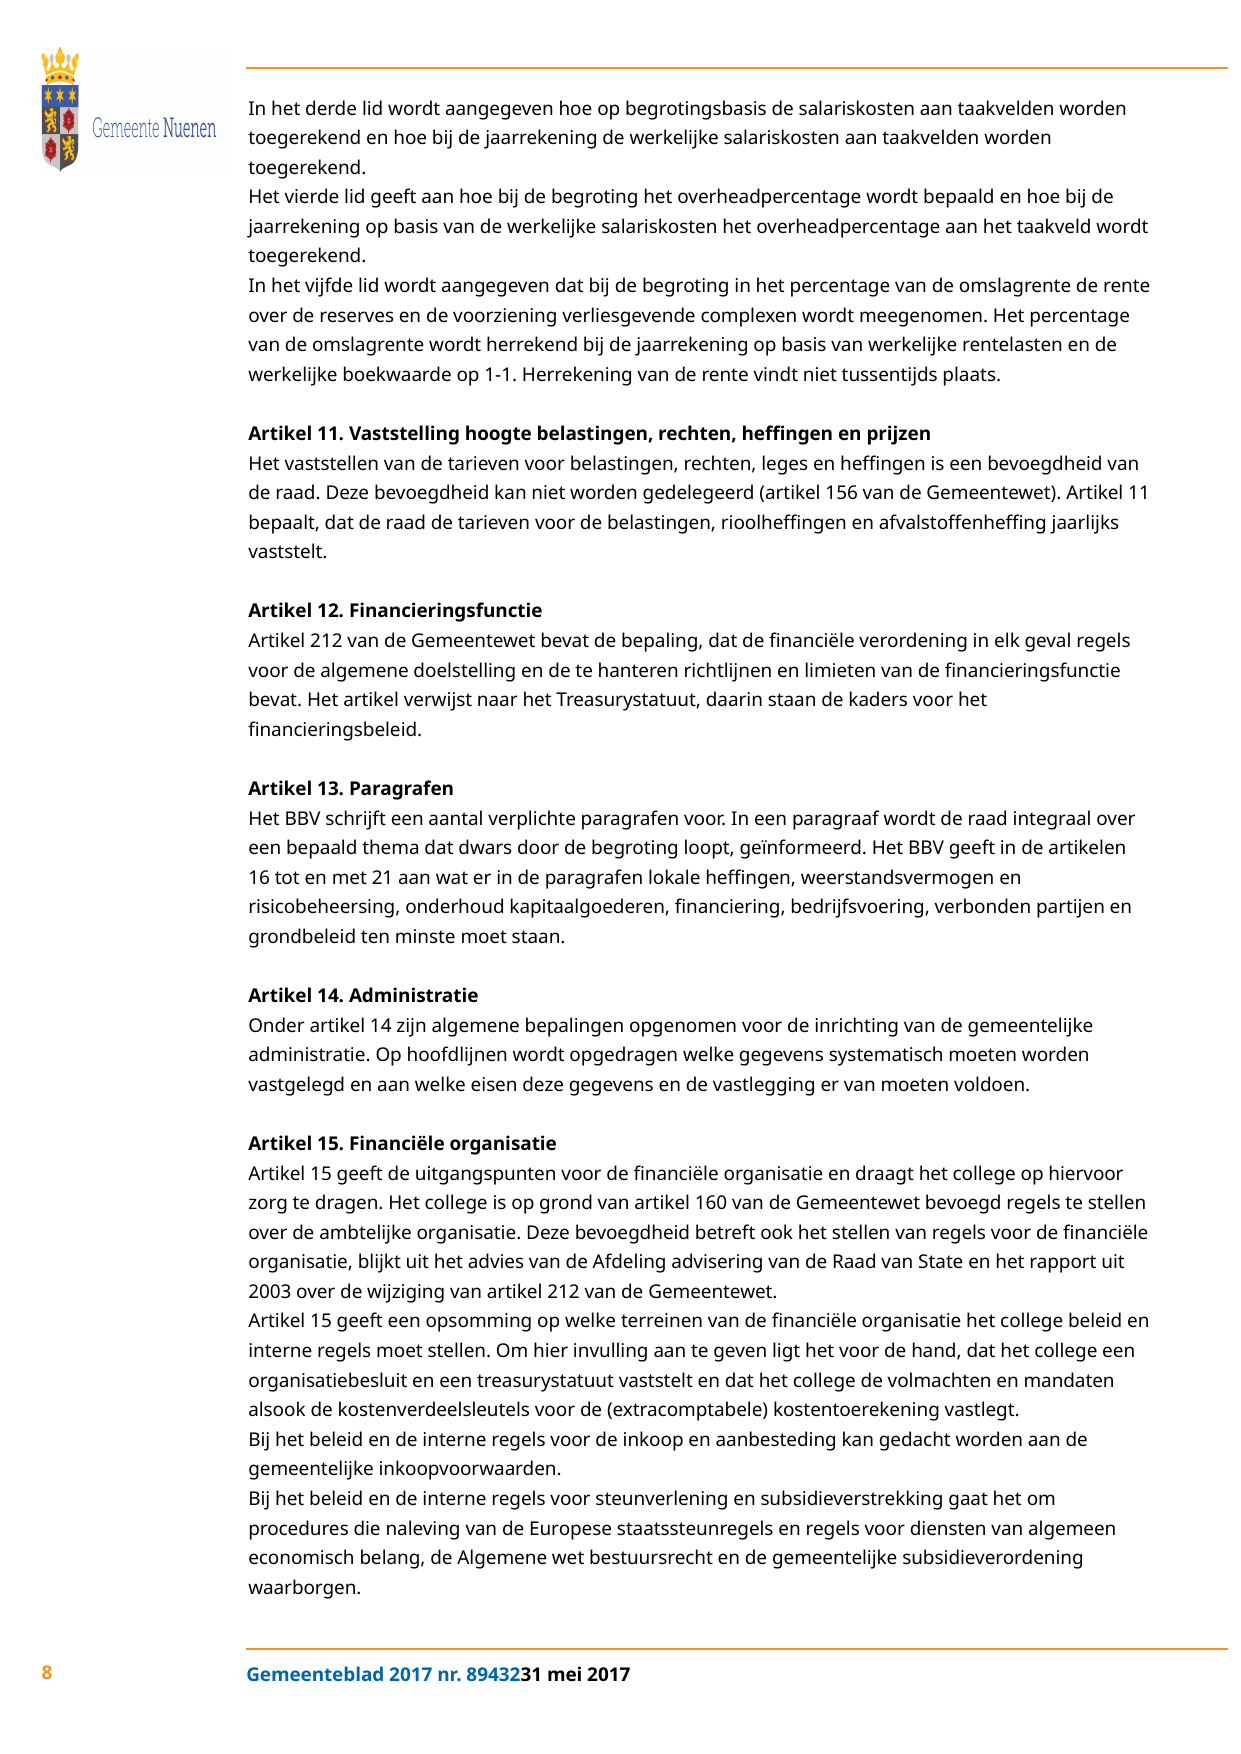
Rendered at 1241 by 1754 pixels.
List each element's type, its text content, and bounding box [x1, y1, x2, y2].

text Artikel 15. Financiële organisatie [248, 1130, 1152, 1156]
text Artikel 15 geeft een opsomming op welke terreinen van de financiële organisatie het college beleid en interne regels moet stellen. Om hier invulling aan te geven ligt het voor de hand, dat het college een organisatiebesluit en een treasurystatuut vaststelt en dat het college de volmachten en mandaten alsook de kostenverdeelsleutels voor de (extracomptabele) kostentoerekening vastlegt. [248, 1308, 1152, 1422]
text Artikel 212 van de Gemeentewet bevat de bepaling, dat de financiële verordening in elk geval regels voor de algemene doelstelling en de te hanteren richtlijnen en limieten van de financieringsfunctie bevat. Het artikel verwijst naar het Treasurystatuut, daarin staan de kaders voor het financieringsbeleid. [248, 627, 1152, 742]
text Artikel 15 geeft de uitgangspunten voor de financiële organisatie en draagt het college op hiervoor zorg te dragen. Het college is op grond van artikel 160 van de Gemeentewet bevoegd regels te stellen over de ambtelijke organisatie. Deze bevoegdheid betreft ook het stellen van regels voor de financiële organisatie, blijkt uit het advies van de Afdeling advisering van de Raad van State en het rapport uit 2003 over de wijziging van artikel 212 van de Gemeentewet. [248, 1160, 1152, 1304]
text Bij het beleid en de interne regels voor steunverlening en subsidieverstrekking gaat het om procedures die naleving van de Europese staatssteunregels en regels voor diensten van algemeen economisch belang, de Algemene wet bestuursrecht en de gemeentelijke subsidieverordening waarborgen. [248, 1485, 1152, 1600]
text In het vijfde lid wordt aangegeven dat bij de begroting in het percentage van de omslagrente de rente over de reserves en de voorziening verliesgevende complexen wordt meegenomen. Het percentage van de omslagrente wordt herrekend bij de jaarrekening op basis van werkelijke rentelasten en de werkelijke boekwaarde op 1-1. Herrekening van de rente vindt niet tussentijds plaats. [248, 272, 1152, 387]
picture [41, 47, 231, 172]
text Het vierde lid geeft aan hoe bij de begroting het overheadpercentage wordt bepaald en hoe bij de jaarrekening op basis van de werkelijke salariskosten het overheadpercentage aan het taakveld wordt toegerekend. [248, 183, 1152, 268]
text Bij het beleid en de interne regels voor de inkoop en aanbesteding kan gedacht worden aan de gemeentelijke inkoopvoorwaarden. [248, 1426, 1152, 1481]
text Artikel 14. Administratie [248, 982, 1152, 1008]
text In het derde lid wordt aangegeven hoe op begrotingsbasis de salariskosten aan taakvelden worden toegerekend en hoe bij de jaarrekening de werkelijke salariskosten aan taakvelden worden toegerekend. [248, 95, 1152, 180]
text Onder artikel 14 zijn algemene bepalingen opgenomen voor de inrichting van de gemeentelijke administratie. Op hoofdlijnen wordt opgedragen welke gegevens systematisch moeten worden vastgelegd en aan welke eisen deze gegevens en de vastlegging er van moeten voldoen. [248, 1012, 1152, 1097]
text Artikel 11. Vaststelling hoogte belastingen, rechten, heffingen en prijzen [248, 420, 1152, 446]
text Het vaststellen van de tarieven voor belastingen, rechten, leges en heffingen is een bevoegdheid van de raad. Deze bevoegdheid kan niet worden gedelegeerd (artikel 156 van de Gemeentewet). Artikel 11 bepaalt, dat de raad de tarieven voor de belastingen, rioolheffingen en afvalstoffenheffing jaarlijks vaststelt. [248, 450, 1152, 564]
text Artikel 12. Financieringsfunctie [248, 598, 1152, 623]
text Het BBV schrijft een aantal verplichte paragrafen voor. In een paragraaf wordt de raad integraal over een bepaald thema dat dwars door de begroting loopt, geïnformeerd. Het BBV geeft in de artikelen 16 tot en met 21 aan wat er in de paragrafen lokale heffingen, weerstandsvermogen en risicobeheersing, onderhoud kapitaalgoederen, financiering, bedrijfsvoering, verbonden partijen en grondbeleid ten minste moet staan. [248, 805, 1152, 949]
text Artikel 13. Paragrafen [248, 775, 1152, 801]
